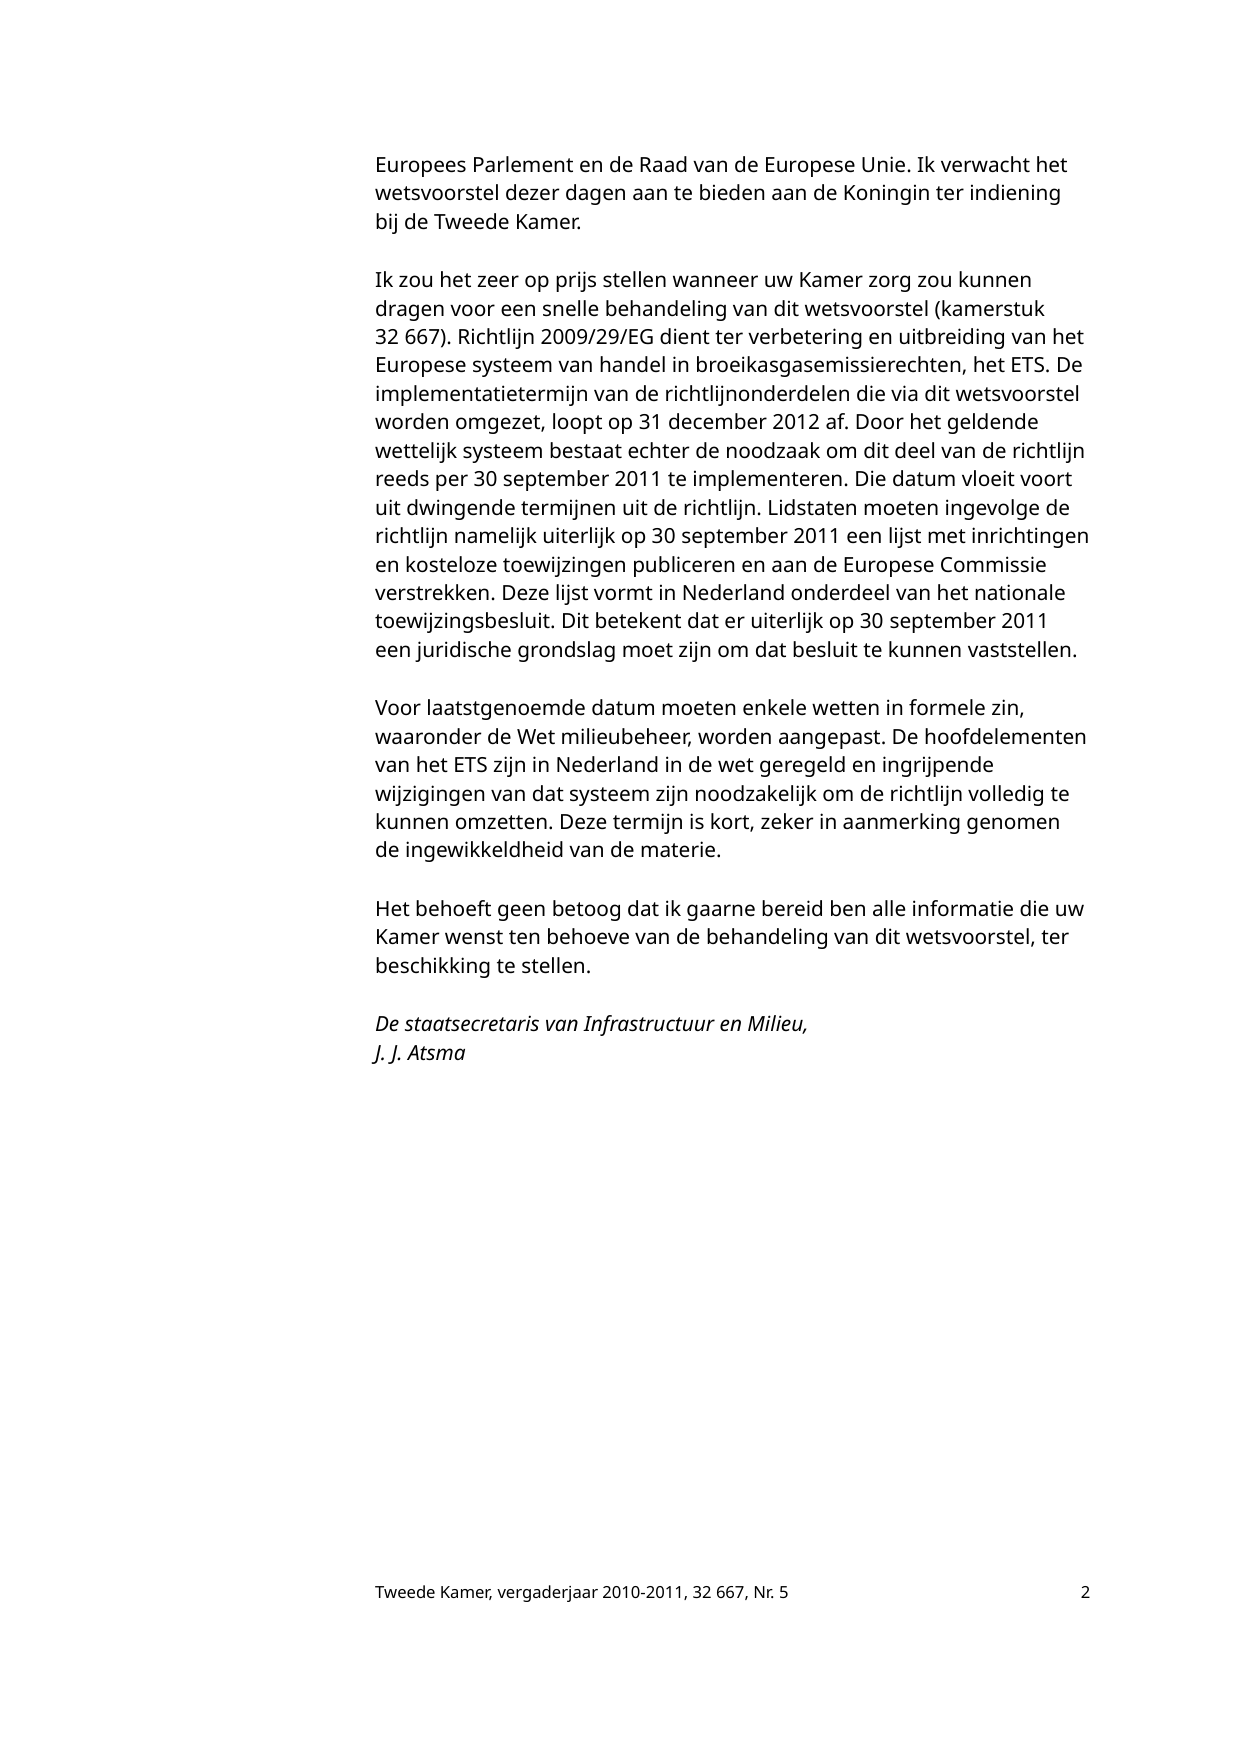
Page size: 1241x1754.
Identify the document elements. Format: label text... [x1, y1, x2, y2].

text Ik zou het zeer op prijs stellen wanneer uw Kamer zorg zou kunnen dragen voor een snelle behandeling van dit wetsvoorstel (kamerstuk 32 667). Richtlijn 2009/29/EG dient ter verbetering en uitbreiding van het Europese systeem van handel in broeikasgasemissierechten, het ETS. De implementatietermijn van de richtlijnonderdelen die via dit wetsvoorstel worden omgezet, loopt op 31 december 2012 af. Door het geldende wettelijk systeem bestaat echter de noodzaak om dit deel van de richtlijn reeds per 30 september 2011 te implementeren. Die datum vloeit voort uit dwingende termijnen uit de richtlijn. Lidstaten moeten ingevolge de richtlijn namelijk uiterlijk op 30 september 2011 een lijst met inrichtingen en kosteloze toewijzingen publiceren en aan de Europese Commissie verstrekken. Deze lijst vormt in Nederland onderdeel van het nationale toewijzingsbesluit. Dit betekent dat er uiterlijk op 30 september 2011 een juridische grondslag moet zijn om dat besluit te kunnen vaststellen. [375, 265, 1090, 663]
text Het behoeft geen betoog dat ik gaarne bereid ben alle informatie die uw Kamer wenst ten behoeve van de behandeling van dit wetsvoorstel, ter beschikking te stellen. [375, 894, 1090, 979]
text De staatsecretaris van Infrastructuur en Milieu, [375, 1009, 1090, 1038]
text Voor laatstgenoemde datum moeten enkele wetten in formele zin, waaronder de Wet milieubeheer, worden aangepast. De hoofdelementen van het ETS zijn in Nederland in de wet geregeld en ingrijpende wijzigingen van dat systeem zijn noodzakelijk om de richtlijn volledig te kunnen omzetten. Deze termijn is kort, zeker in aanmerking genomen de ingewikkeldheid van de materie. [375, 693, 1090, 864]
text Europees Parlement en de Raad van de Europese Unie. Ik verwacht het wetsvoorstel dezer dagen aan te bieden aan de Koningin ter indiening bij de Tweede Kamer. [375, 150, 1090, 235]
text J. J. Atsma [375, 1038, 1090, 1066]
